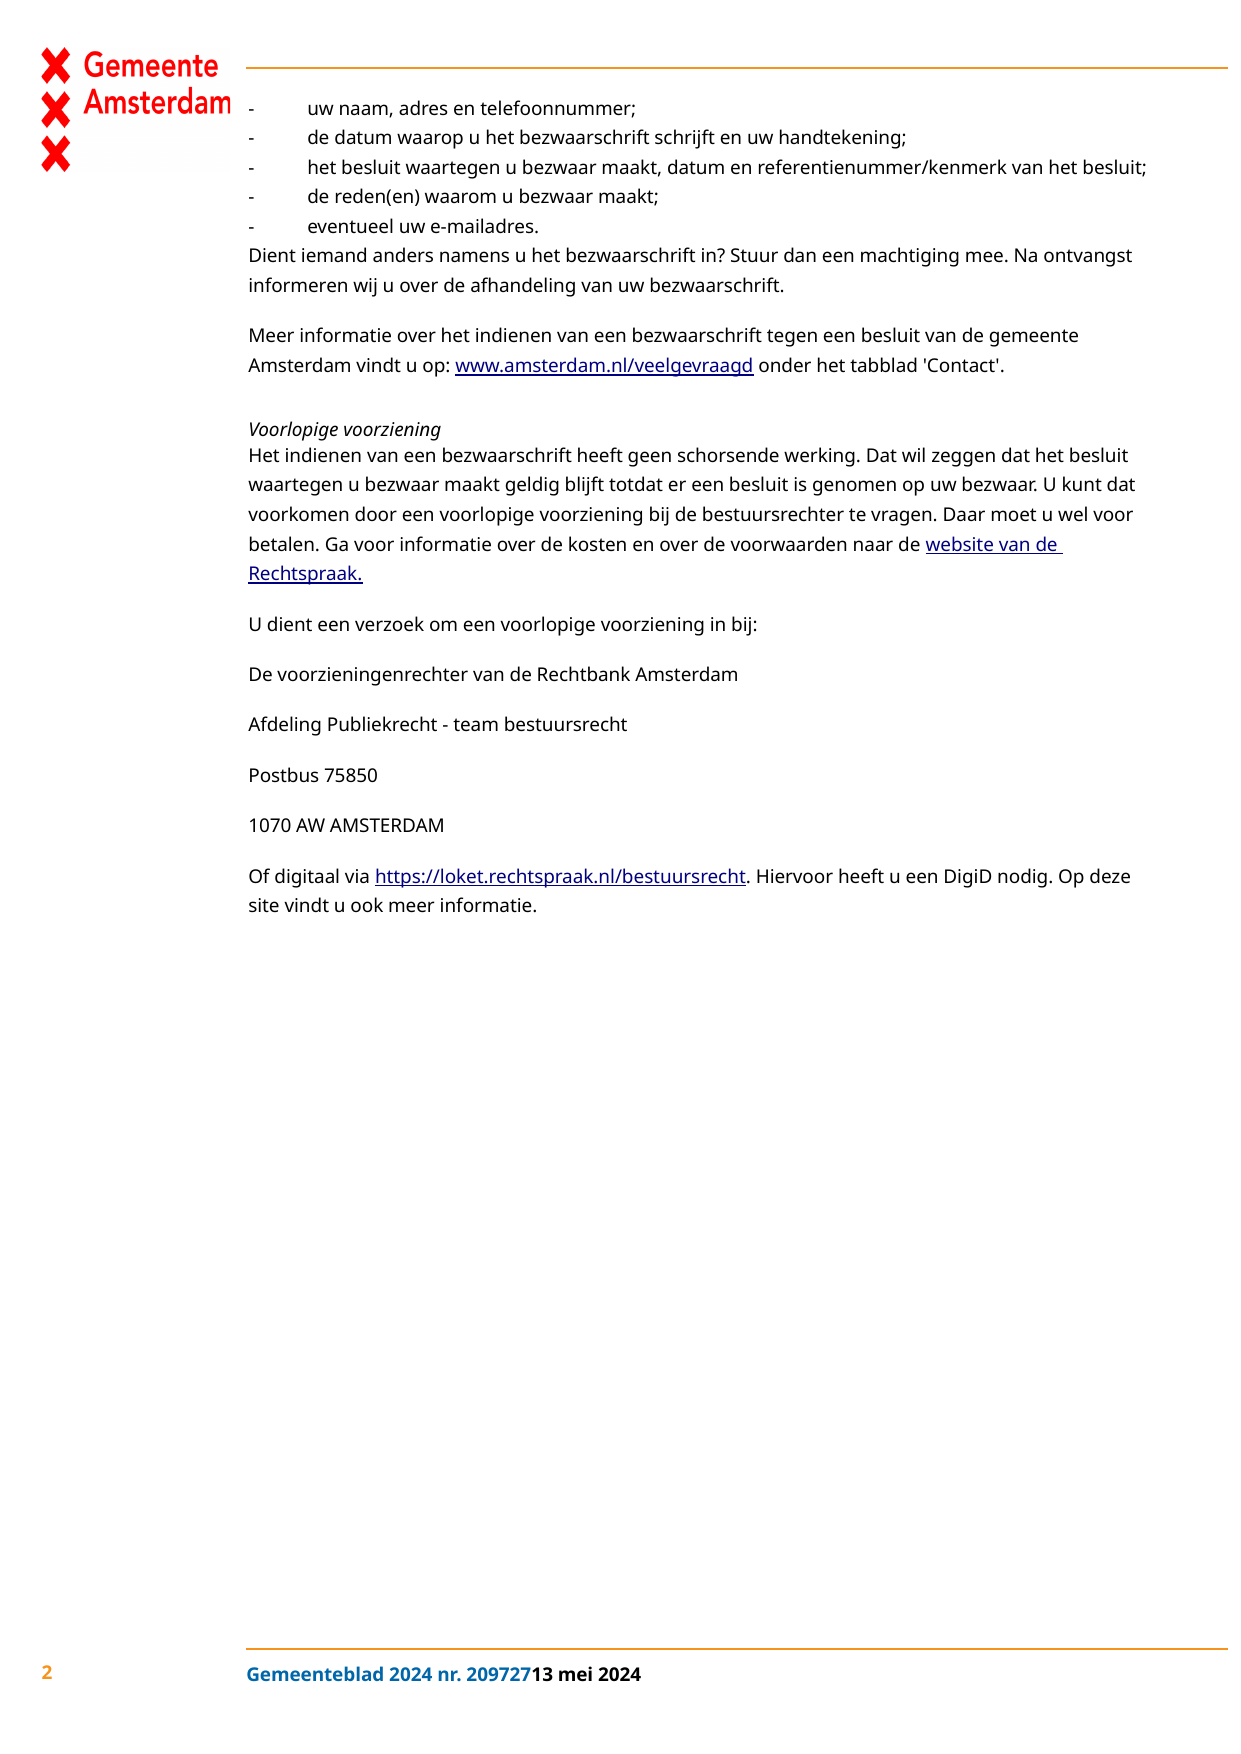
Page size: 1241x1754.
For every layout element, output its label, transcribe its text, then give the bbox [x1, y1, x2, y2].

list eventueel uw e-mailadres. [248, 213, 1152, 239]
text Dient iemand anders namens u het bezwaarschrift in? Stuur dan een machtiging mee. Na ontvangst informeren wij u over de afhandeling van uw bezwaarschrift. [248, 243, 1152, 298]
text Postbus 75850 [248, 762, 1152, 788]
text De voorzieningenrechter van de Rechtbank Amsterdam [248, 661, 1152, 687]
text 1070 AW AMSTERDAM [248, 812, 1152, 838]
text Voorlopige voorziening [248, 416, 1152, 442]
text Of digitaal via https://loket.rechtspraak.nl/bestuursrecht. Hiervoor heeft u een DigiD nodig. Op deze site vindt u ook meer informatie. [248, 863, 1152, 918]
text U dient een verzoek om een voorlopige voorziening in bij: [248, 611, 1152, 636]
picture [41, 47, 231, 172]
text Meer informatie over het indienen van een bezwaarschrift tegen een besluit van de gemeente Amsterdam vindt u op: www.amsterdam.nl/veelgevraagd onder het tabblad 'Contact'. [248, 323, 1152, 378]
list uw naam, adres en telefoonnummer; [248, 95, 1152, 121]
text Het indienen van een bezwaarschrift heeft geen schorsende werking. Dat wil zeggen dat het besluit waartegen u bezwaar maakt geldig blijft totdat er een besluit is genomen op uw bezwaar. U kunt dat voorkomen door een voorlopige voorziening bij de bestuursrechter te vragen. Daar moet u wel voor betalen. Ga voor informatie over de kosten en over de voorwaarden naar de website van de Rechtspraak. [248, 442, 1152, 586]
list de datum waarop u het bezwaarschrift schrijft en uw handtekening; [248, 124, 1152, 150]
list het besluit waartegen u bezwaar maakt, datum en referentienummer/kenmerk van het besluit; [248, 154, 1152, 180]
list de reden(en) waarom u bezwaar maakt; [248, 183, 1152, 209]
text Afdeling Publiekrecht - team bestuursrecht [248, 712, 1152, 737]
